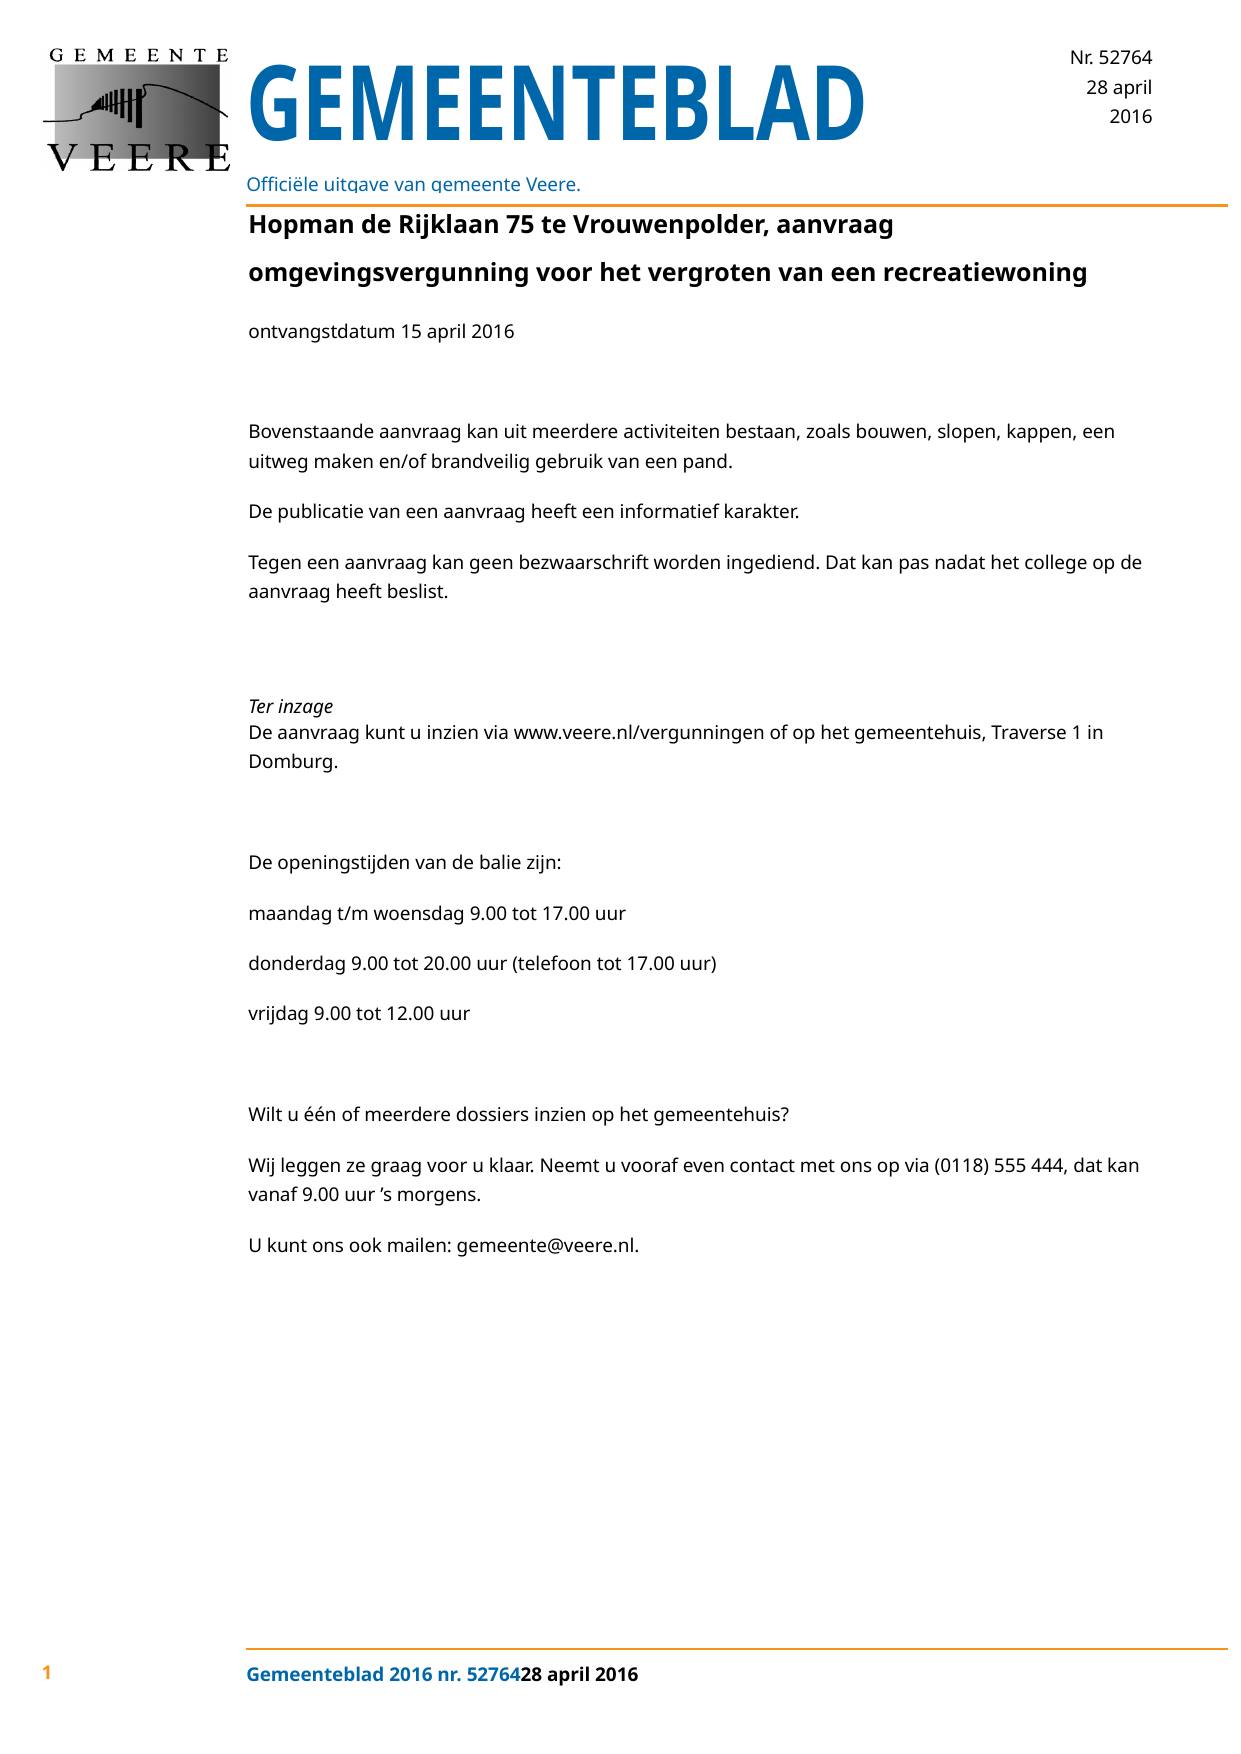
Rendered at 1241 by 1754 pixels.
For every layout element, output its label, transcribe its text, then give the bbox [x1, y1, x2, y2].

text vrijdag 9.00 tot 12.00 uur [248, 1001, 1152, 1026]
text Bovenstaande aanvraag kan uit meerdere activiteiten bestaan, zoals bouwen, slopen, kappen, een uitweg maken en/of brandveilig gebruik van een pand. [248, 419, 1152, 474]
text donderdag 9.00 tot 20.00 uur (telefoon tot 17.00 uur) [248, 950, 1152, 976]
text maandag t/m woensdag 9.00 tot 17.00 uur [248, 900, 1152, 925]
picture [41, 47, 231, 172]
text ontvangstdatum 15 april 2016 [248, 318, 1152, 344]
text Tegen een aanvraag kan geen bezwaarschrift worden ingediend. Dat kan pas nadat het college op de aanvraag heeft beslist. [248, 549, 1152, 604]
text De openingstijden van de balie zijn: [248, 849, 1152, 875]
text Ter inzage [248, 693, 1152, 719]
text Wilt u één of meerdere dossiers inzien op het gemeentehuis? [248, 1101, 1152, 1127]
text De publicatie van een aanvraag heeft een informatief karakter. [248, 499, 1152, 524]
text De aanvraag kunt u inzien via www.veere.nl/vergunningen of op het gemeentehuis, Traverse 1 in Domburg. [248, 719, 1152, 774]
text Hopman de Rijklaan 75 te Vrouwenpolder, aanvraag omgevingsvergunning voor het vergroten van een recreatiewoning [248, 207, 1152, 288]
text Wij leggen ze graag voor u klaar. Neemt u vooraf even contact met ons op via (0118) 555 444, dat kan vanaf 9.00 uur ’s morgens. [248, 1152, 1152, 1207]
text U kunt ons ook mailen: gemeente@veere.nl. [248, 1232, 1152, 1257]
